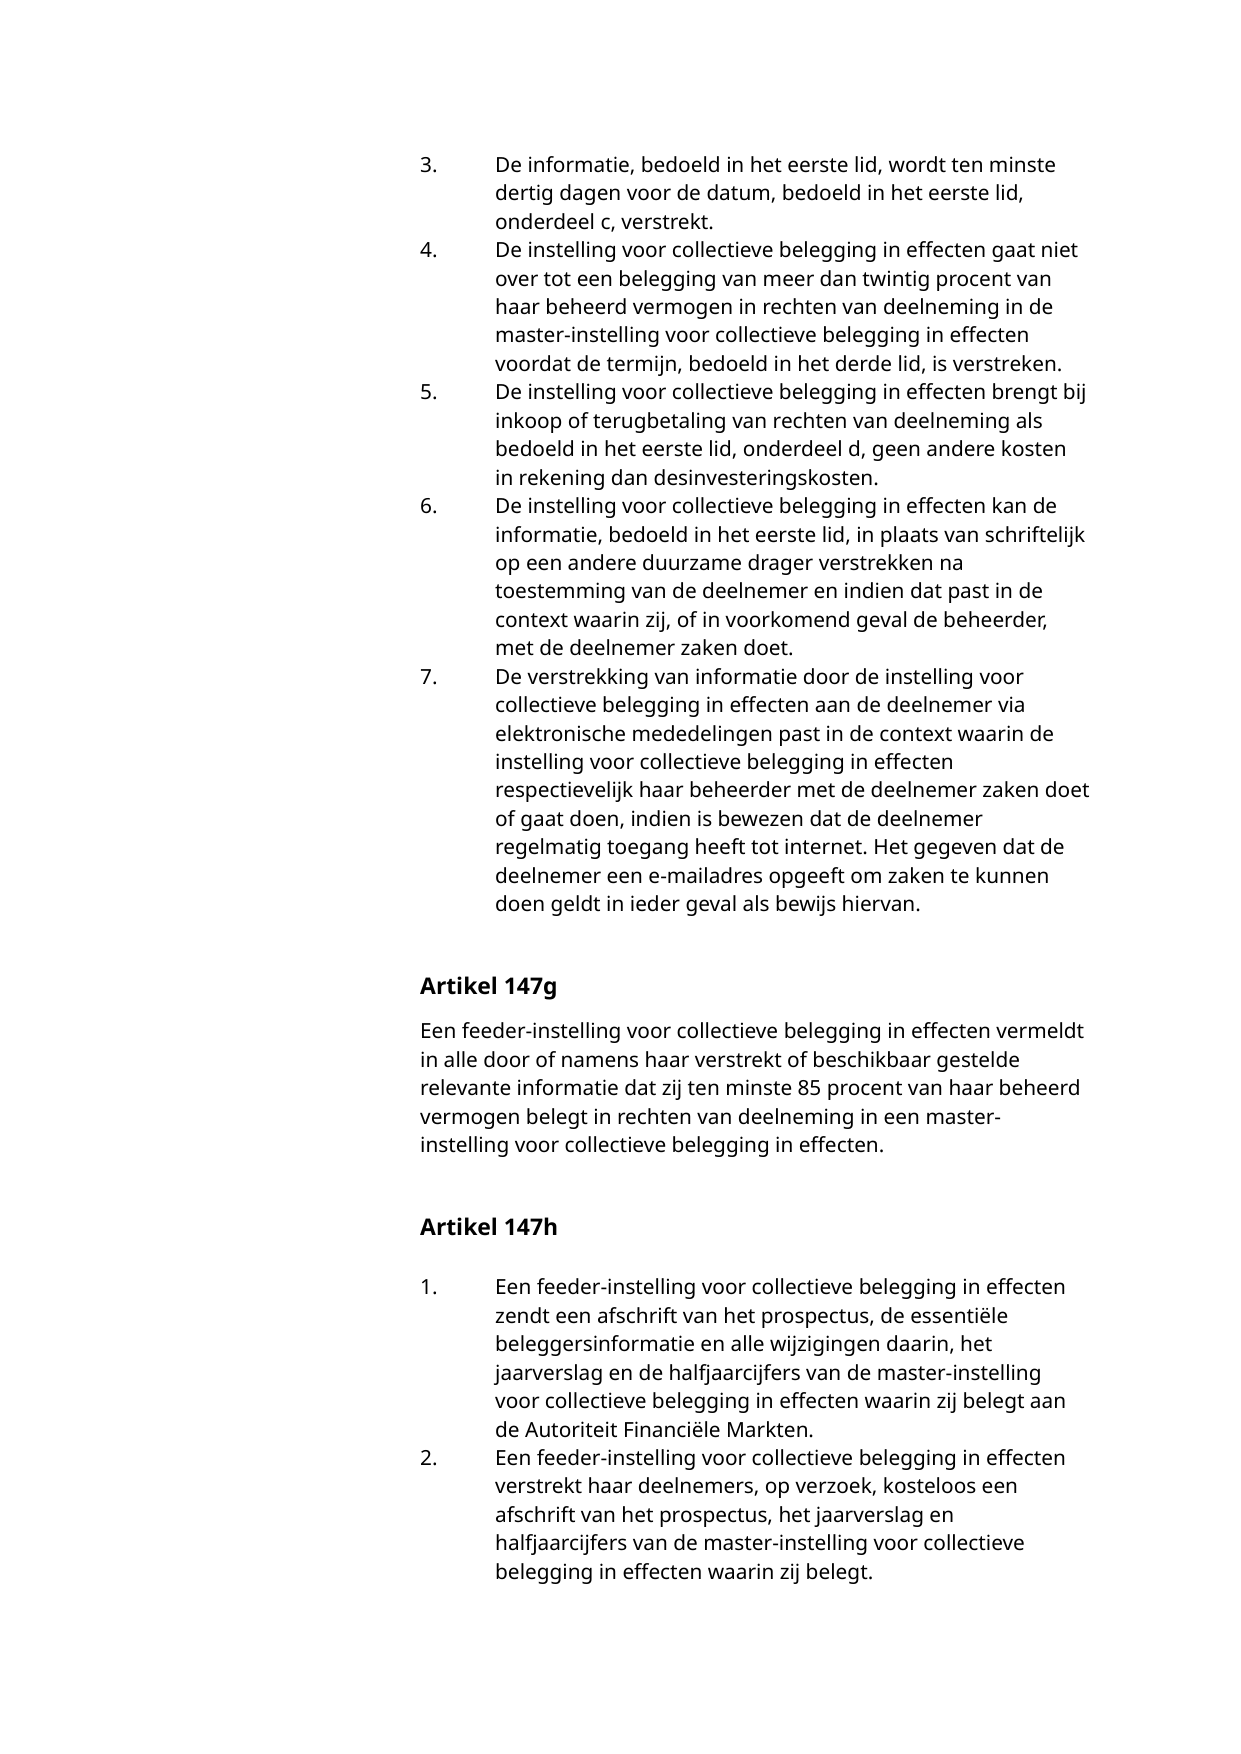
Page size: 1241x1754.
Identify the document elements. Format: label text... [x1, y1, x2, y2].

list De instelling voor collectieve belegging in effecten kan de informatie, bedoeld in het eerste lid, in plaats van schriftelijk op een andere duurzame drager verstrekken na toestemming van de deelnemer en indien dat past in de context waarin zij, of in voorkomend geval de beheerder, met de deelnemer zaken doet. [420, 491, 1090, 662]
list De instelling voor collectieve belegging in effecten gaat niet over tot een belegging van meer dan twintig procent van haar beheerd vermogen in rechten van deelneming in de master-instelling voor collectieve belegging in effecten voordat de termijn, bedoeld in het derde lid, is verstreken. [420, 235, 1090, 377]
text Een feeder-instelling voor collectieve belegging in effecten vermeldt in alle door of namens haar verstrekt of beschikbaar gestelde relevante informatie dat zij ten minste 85 procent van haar beheerd vermogen belegt in rechten van deelneming in een master-instelling voor collectieve belegging in effecten. [420, 1017, 1090, 1159]
list De informatie, bedoeld in het eerste lid, wordt ten minste dertig dagen voor de datum, bedoeld in het eerste lid, onderdeel c, verstrekt. [420, 150, 1090, 235]
subtitle Artikel 147h [420, 1211, 1090, 1242]
list Een feeder-instelling voor collectieve belegging in effecten zendt een afschrift van het prospectus, de essentiële beleggersinformatie en alle wijzigingen daarin, het jaarverslag en de halfjaarcijfers van de master-instelling voor collectieve belegging in effecten waarin zij belegt aan de Autoriteit Financiële Markten. [420, 1272, 1090, 1443]
list Een feeder-instelling voor collectieve belegging in effecten verstrekt haar deelnemers, op verzoek, kosteloos een afschrift van het prospectus, het jaarverslag en halfjaarcijfers van de master-instelling voor collectieve belegging in effecten waarin zij belegt. [420, 1443, 1090, 1585]
list De verstrekking van informatie door de instelling voor collectieve belegging in effecten aan de deelnemer via elektronische mededelingen past in de context waarin de instelling voor collectieve belegging in effecten respectievelijk haar beheerder met de deelnemer zaken doet of gaat doen, indien is bewezen dat de deelnemer regelmatig toegang heeft tot internet. Het gegeven dat de deelnemer een e-mailadres opgeeft om zaken te kunnen doen geldt in ieder geval als bewijs hiervan. [420, 662, 1090, 918]
subtitle Artikel 147g [420, 970, 1090, 1002]
list De instelling voor collectieve belegging in effecten brengt bij inkoop of terugbetaling van rechten van deelneming als bedoeld in het eerste lid, onderdeel d, geen andere kosten in rekening dan desinvesteringskosten. [420, 377, 1090, 491]
